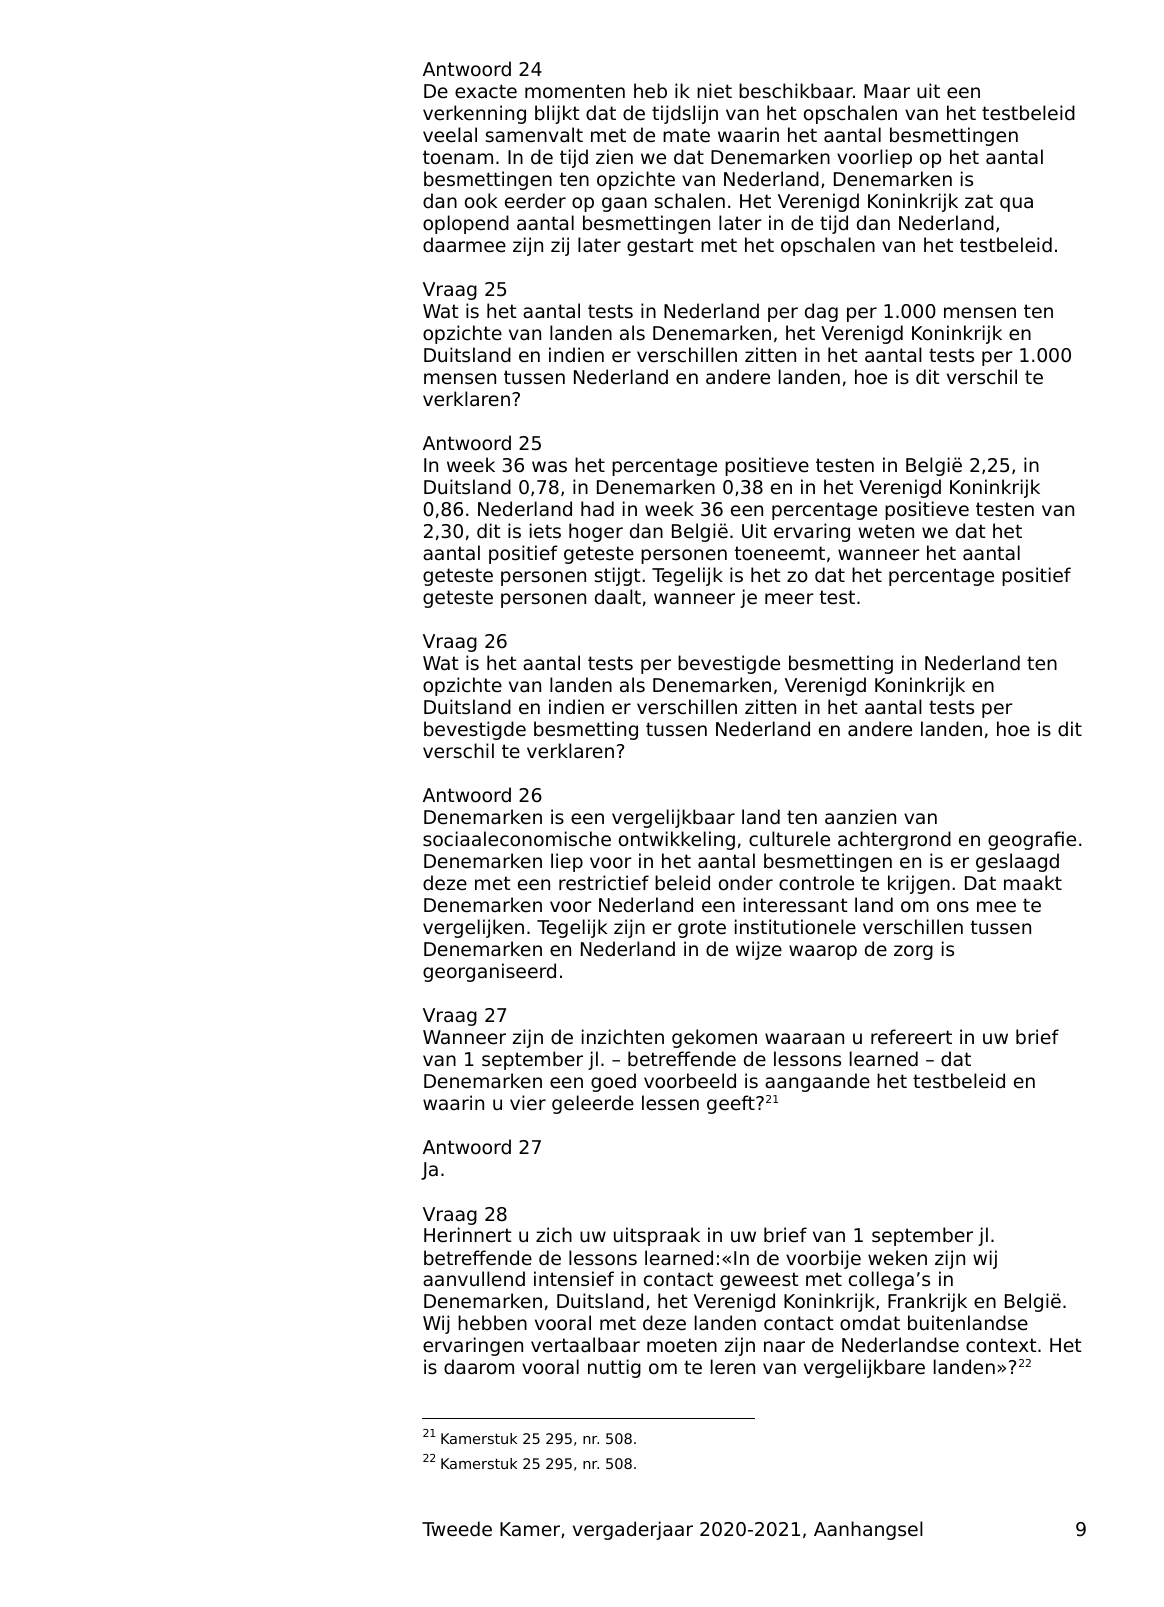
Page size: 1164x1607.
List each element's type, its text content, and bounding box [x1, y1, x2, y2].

text Vraag 25 [422, 279, 1087, 301]
text Denemarken is een vergelijkbaar land ten aanzien van sociaaleconomische ontwikkeling, culturele achtergrond en geografie. Denemarken liep voor in het aantal besmettingen en is er geslaagd deze met een restrictief beleid onder controle te krijgen. Dat maakt Denemarken voor Nederland een interessant land om ons mee te vergelijken. Tegelijk zijn er grote institutionele verschillen tussen Denemarken en Nederland in de wijze waarop de zorg is georganiseerd. [422, 807, 1087, 983]
text Kamerstuk 25 295, nr. 508. [422, 1427, 1087, 1449]
text Vraag 28 [422, 1203, 1087, 1225]
text Vraag 27 [422, 1005, 1087, 1027]
text Wanneer zijn de inzichten gekomen waaraan u refereert in uw brief van 1 september jl. – betreffende de lessons learned – dat Denemarken een goed voorbeeld is aangaande het testbeleid en waarin u vier geleerde lessen geeft? [422, 1027, 1087, 1115]
text De exacte momenten heb ik niet beschikbaar. Maar uit een verkenning blijkt dat de tijdslijn van het opschalen van het testbeleid veelal samenvalt met de mate waarin het aantal besmettingen toenam. In de tijd zien we dat Denemarken voorliep op het aantal besmettingen ten opzichte van Nederland, Denemarken is [422, 81, 1087, 191]
text Kamerstuk 25 295, nr. 508. [422, 1452, 1087, 1474]
text Herinnert u zich uw uitspraak in uw brief van 1 september jl. betreffende de lessons learned:«In de voorbije weken zijn wij aanvullend intensief in contact geweest met collega’s in Denemarken, Duitsland, het Verenigd Koninkrijk, Frankrijk en België. Wij hebben vooral met deze landen contact omdat buitenlandse ervaringen vertaalbaar moeten zijn naar de Nederlandse context. Het is daarom vooral nuttig om te leren van vergelijkbare landen»? [422, 1225, 1087, 1379]
text Wat is het aantal tests per bevestigde besmetting in Nederland ten opzichte van landen als Denemarken, Verenigd Koninkrijk en Duitsland en indien er verschillen zitten in het aantal tests per bevestigde besmetting tussen Nederland en andere landen, hoe is dit verschil te verklaren? [422, 653, 1087, 763]
text Antwoord 25 [422, 433, 1087, 455]
text Wat is het aantal tests in Nederland per dag per 1.000 mensen ten opzichte van landen als Denemarken, het Verenigd Koninkrijk en Duitsland en indien er verschillen zitten in het aantal tests per 1.000 mensen tussen Nederland en andere landen, hoe is dit verschil te verklaren? [422, 301, 1087, 411]
text dan ook eerder op gaan schalen. Het Verenigd Koninkrijk zat qua oplopend aantal besmettingen later in de tijd dan Nederland, daarmee zijn zij later gestart met het opschalen van het testbeleid. [422, 191, 1087, 257]
text In week 36 was het percentage positieve testen in België 2,25, in Duitsland 0,78, in Denemarken 0,38 en in het Verenigd Koninkrijk 0,86. Nederland had in week 36 een percentage positieve testen van 2,30, dit is iets hoger dan België. Uit ervaring weten we dat het aantal positief geteste personen toeneemt, wanneer het aantal geteste personen stijgt. Tegelijk is het zo dat het percentage positief geteste personen daalt, wanneer je meer test. [422, 455, 1087, 609]
text Ja. [422, 1159, 1087, 1181]
text Antwoord 26 [422, 785, 1087, 807]
text Antwoord 27 [422, 1137, 1087, 1159]
text Vraag 26 [422, 631, 1087, 653]
text Antwoord 24 [422, 59, 1087, 81]
